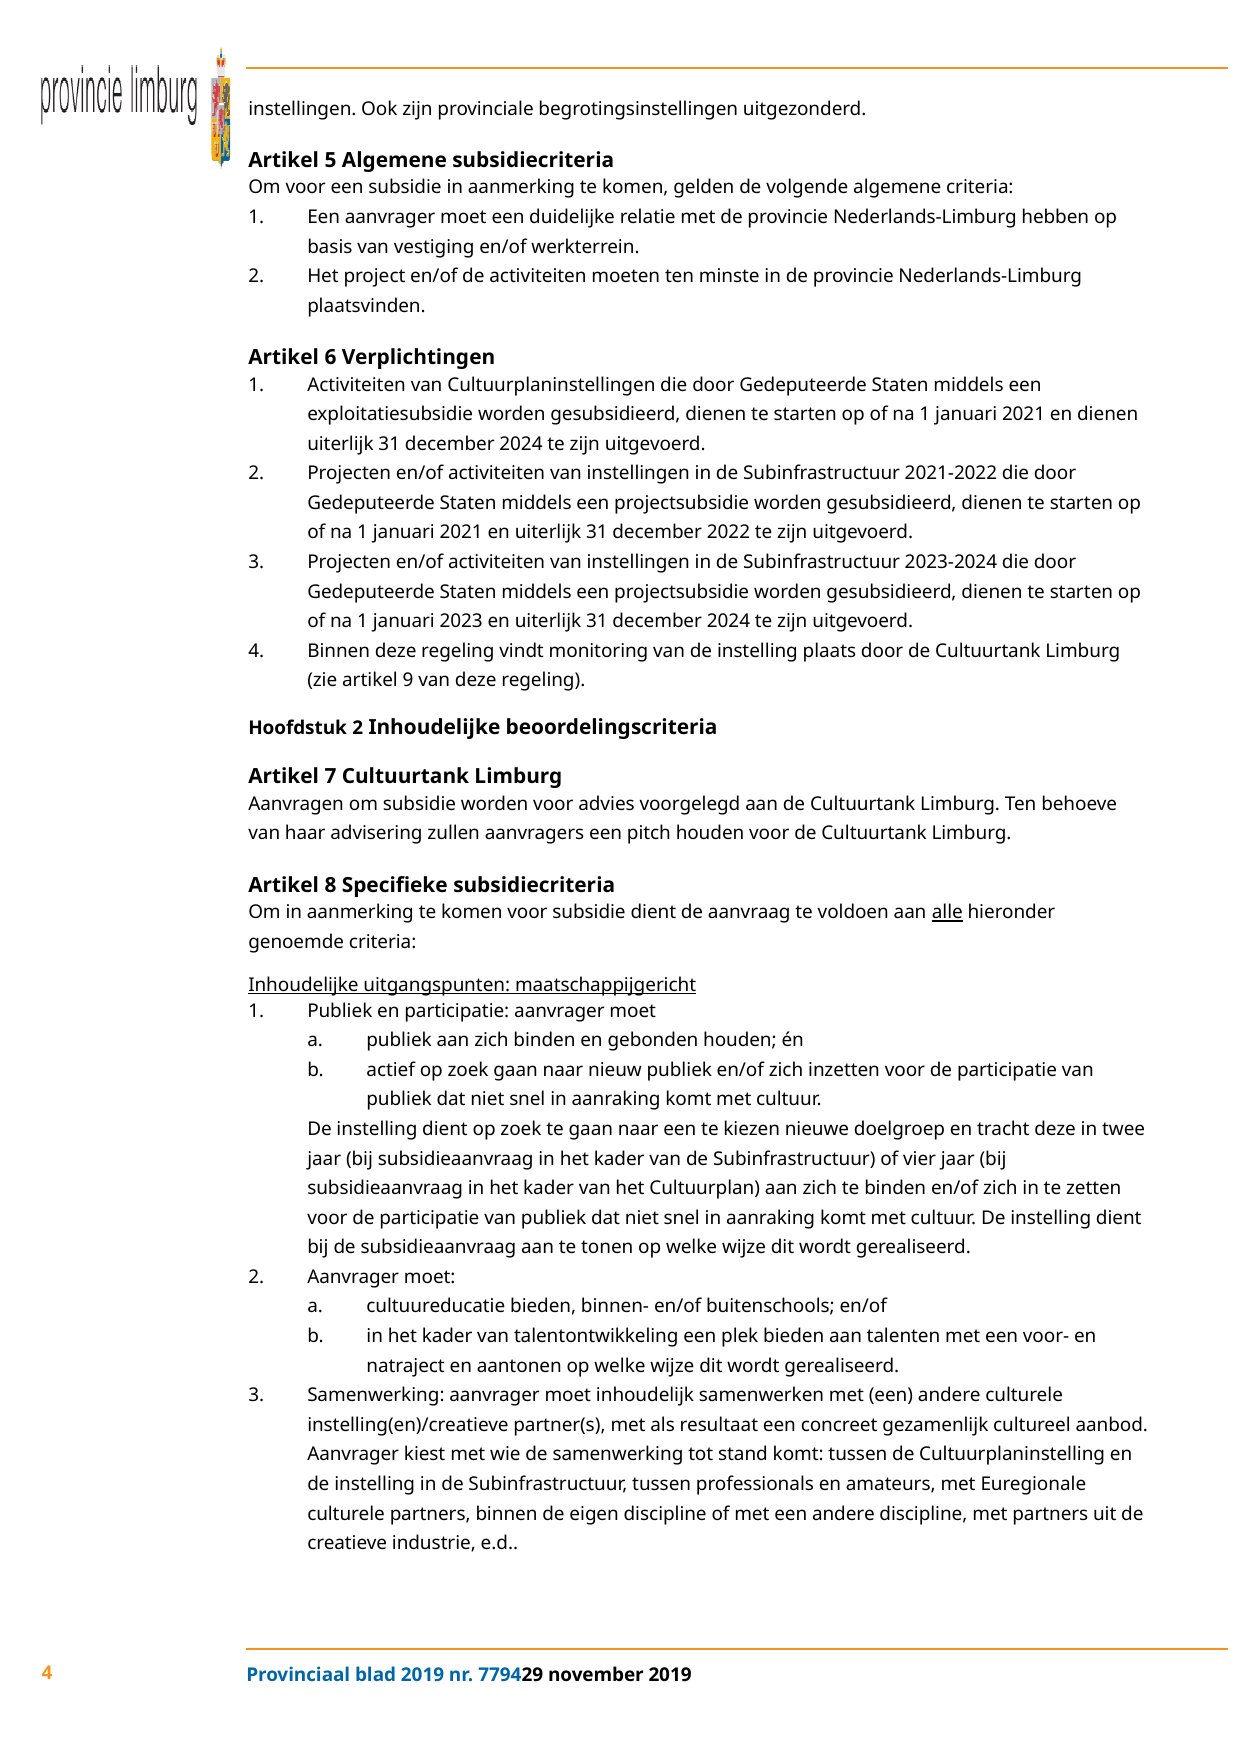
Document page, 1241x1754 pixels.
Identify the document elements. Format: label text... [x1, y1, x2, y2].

text Inhoudelijke uitgangspunten: maatschappijgericht [248, 971, 1152, 997]
text Om in aanmerking te komen voor subsidie dient de aanvraag te voldoen aan alle hieronder genoemde criteria: [248, 898, 1152, 954]
list Aanvrager kiest met wie de samenwerking tot stand komt: tussen de Cultuurplaninstelling en de instelling in de Subinfrastructuur, tussen professionals en amateurs, met Euregionale culturele partners, binnen de eigen discipline of met een andere discipline, met partners uit de creatieve industrie, e.d.. [248, 1441, 1152, 1555]
list Aanvrager moet: [248, 1263, 1152, 1289]
list Publiek en participatie: aanvrager moet [248, 997, 1152, 1023]
text Artikel 6 Verplichtingen [248, 342, 1152, 371]
list cultuureducatie bieden, binnen- en/of buitenschools; en/of [307, 1293, 1152, 1318]
list actief op zoek gaan naar nieuw publiek en/of zich inzetten voor de participatie van publiek dat niet snel in aanraking komt met cultuur. [307, 1056, 1152, 1111]
text Om voor een subsidie in aanmerking te komen, gelden de volgende algemene criteria: [248, 174, 1152, 199]
list Samenwerking: aanvrager moet inhoudelijk samenwerken met (een) andere culturele instelling(en)/creatieve partner(s), met als resultaat een concreet gezamenlijk cultureel aanbod. [248, 1381, 1152, 1437]
text Artikel 8 Specifieke subsidiecriteria [248, 870, 1152, 898]
list Projecten en/of activiteiten van instellingen in de Subinfrastructuur 2021-2022 die door Gedeputeerde Staten middels een projectsubsidie worden gesubsidieerd, dienen te starten op of na 1 januari 2021 en uiterlijk 31 december 2022 te zijn uitgevoerd. [248, 459, 1152, 544]
picture [41, 47, 231, 172]
list Een aanvrager moet een duidelijke relatie met de provincie Nederlands-Limburg hebben op basis van vestiging en/of werkterrein. [248, 203, 1152, 258]
list Projecten en/of activiteiten van instellingen in de Subinfrastructuur 2023-2024 die door Gedeputeerde Staten middels een projectsubsidie worden gesubsidieerd, dienen te starten op of na 1 januari 2023 en uiterlijk 31 december 2024 te zijn uitgevoerd. [248, 548, 1152, 633]
list Activiteiten van Cultuurplaninstellingen die door Gedeputeerde Staten middels een exploitatiesubsidie worden gesubsidieerd, dienen te starten op of na 1 januari 2021 en dienen uiterlijk 31 december 2024 te zijn uitgevoerd. [248, 371, 1152, 456]
text Aanvragen om subsidie worden voor advies voorgelegd aan de Cultuurtank Limburg. Ten behoeve van haar advisering zullen aanvragers een pitch houden voor de Cultuurtank Limburg. [248, 790, 1152, 845]
list publiek aan zich binden en gebonden houden; én [307, 1026, 1152, 1052]
list in het kader van talentontwikkeling een plek bieden aan talenten met een voor- en natraject en aantonen op welke wijze dit wordt gerealiseerd. [307, 1322, 1152, 1378]
list Het project en/of de activiteiten moeten ten minste in de provincie Nederlands-Limburg plaatsvinden. [248, 262, 1152, 318]
text Artikel 5 Algemene subsidiecriteria [248, 145, 1152, 174]
list De instelling dient op zoek te gaan naar een te kiezen nieuwe doelgroep en tracht deze in twee jaar (bij subsidieaanvraag in het kader van de Subinfrastructuur) of vier jaar (bij subsidieaanvraag in het kader van het Cultuurplan) aan zich te binden en/of zich in te zetten voor de participatie van publiek dat niet snel in aanraking komt met cultuur. De instelling dient bij de subsidieaanvraag aan te tonen op welke wijze dit wordt gerealiseerd. [248, 1115, 1152, 1259]
text Hoofdstuk 2 Inhoudelijke beoordelingscriteria [248, 712, 1152, 741]
list Binnen deze regeling vindt monitoring van de instelling plaats door de Cultuurtank Limburg (zie artikel 9 van deze regeling). [248, 637, 1152, 692]
text Artikel 7 Cultuurtank Limburg [248, 762, 1152, 790]
text instellingen. Ook zijn provinciale begrotingsinstellingen uitgezonderd. [248, 95, 1152, 121]
